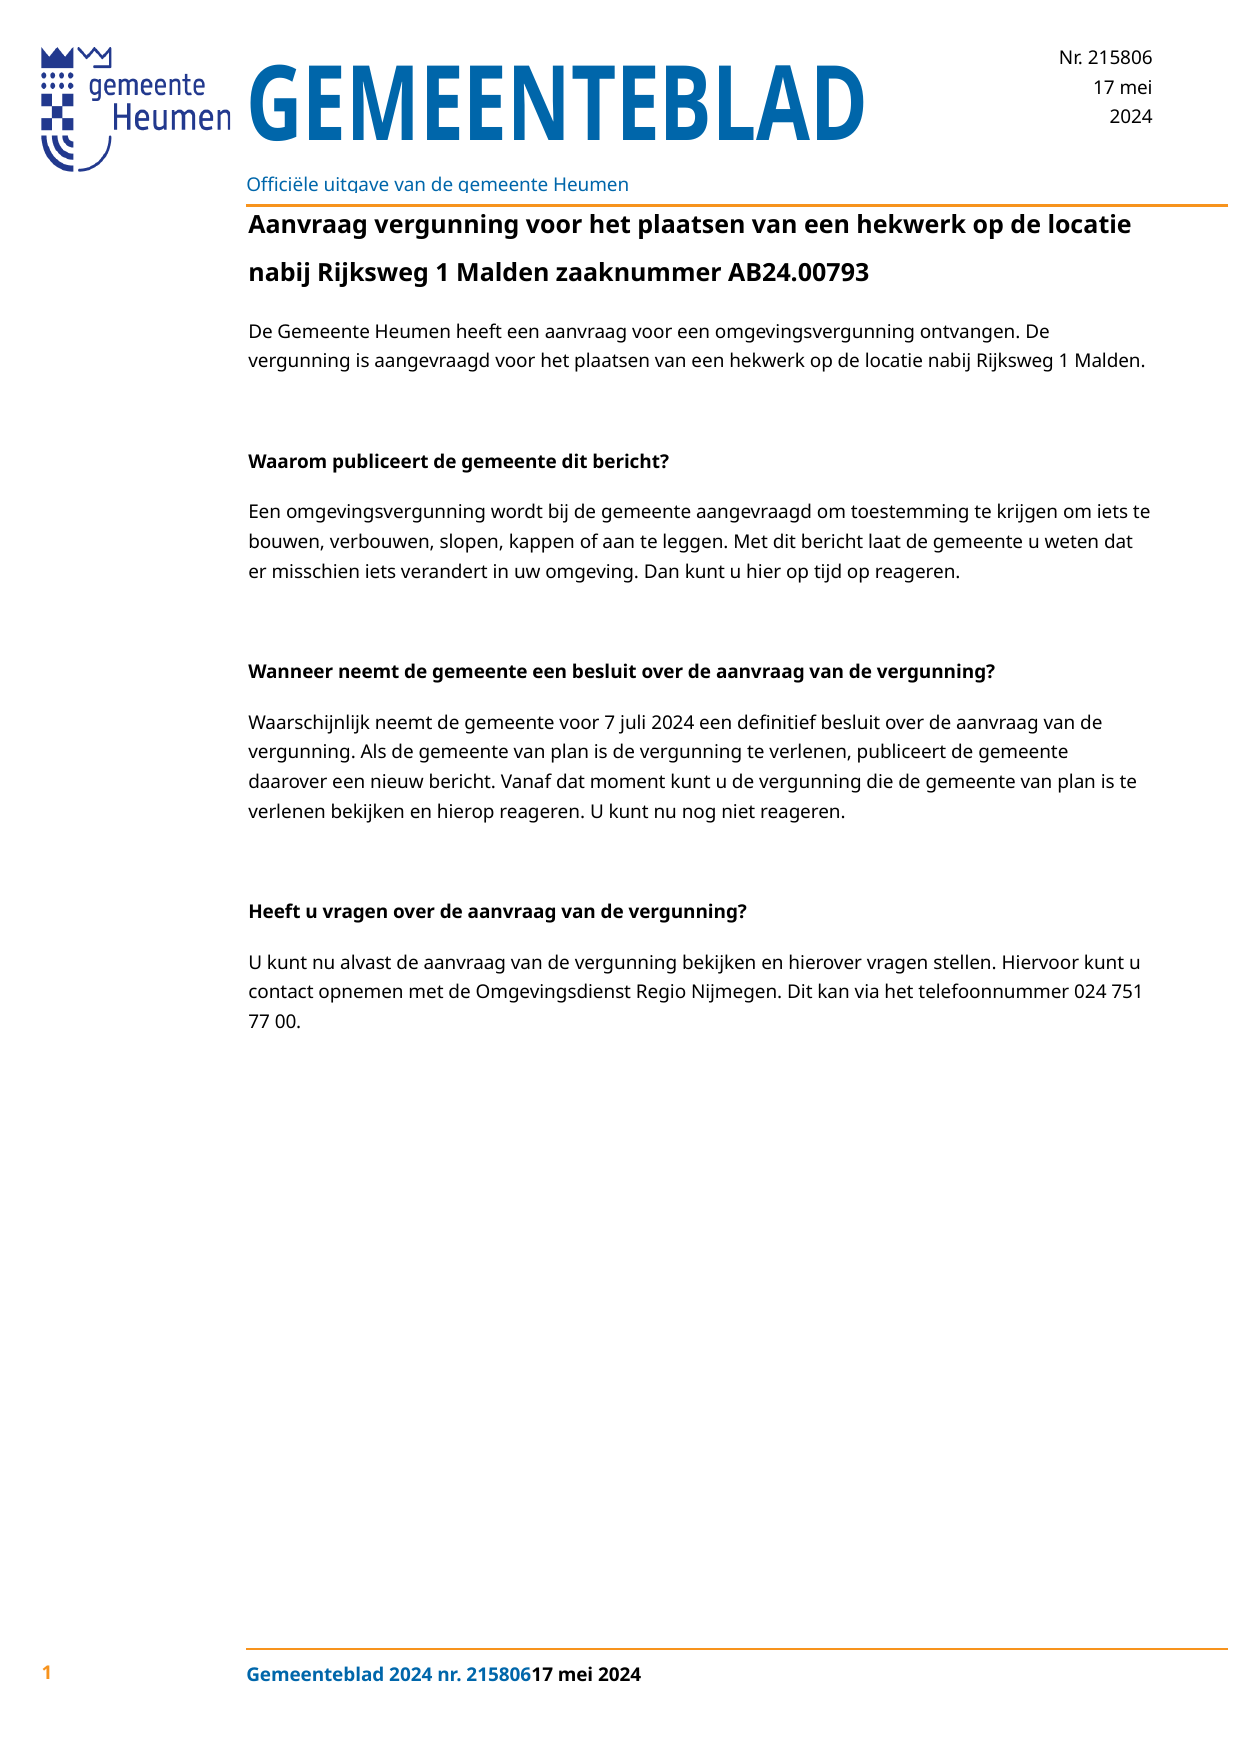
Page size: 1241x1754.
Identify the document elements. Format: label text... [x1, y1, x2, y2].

text Waarschijnlijk neemt de gemeente voor 7 juli 2024 een definitief besluit over de aanvraag van de vergunning. Als de gemeente van plan is de vergunning te verlenen, publiceert de gemeente daarover een nieuw bericht. Vanaf dat moment kunt u de vergunning die de gemeente van plan is te verlenen bekijken en hierop reageren. U kunt nu nog niet reageren. [248, 709, 1152, 824]
text De Gemeente Heumen heeft een aanvraag voor een omgevingsvergunning ontvangen. De vergunning is aangevraagd voor het plaatsen van een hekwerk op de locatie nabij Rijksweg 1 Malden. [248, 318, 1152, 373]
text Aanvraag vergunning voor het plaatsen van een hekwerk op de locatie nabij Rijksweg 1 Malden zaaknummer AB24.00793 [248, 207, 1152, 288]
text U kunt nu alvast de aanvraag van de vergunning bekijken en hierover vragen stellen. Hiervoor kunt u contact opnemen met de Omgevingsdienst Regio Nijmegen. Dit kan via het telefoonnummer 024 751 77 00. [248, 949, 1152, 1034]
text Een omgevingsvergunning wordt bij de gemeente aangevraagd om toestemming te krijgen om iets te bouwen, verbouwen, slopen, kappen of aan te leggen. Met dit bericht laat de gemeente u weten dat er misschien iets verandert in uw omgeving. Dan kunt u hier op tijd op reageren. [248, 499, 1152, 584]
text Wanneer neemt de gemeente een besluit over de aanvraag van de vergunning? [248, 659, 1152, 684]
picture [41, 47, 231, 172]
text Heeft u vragen over de aanvraag van de vergunning? [248, 899, 1152, 924]
text Waarom publiceert de gemeente dit bericht? [248, 448, 1152, 474]
